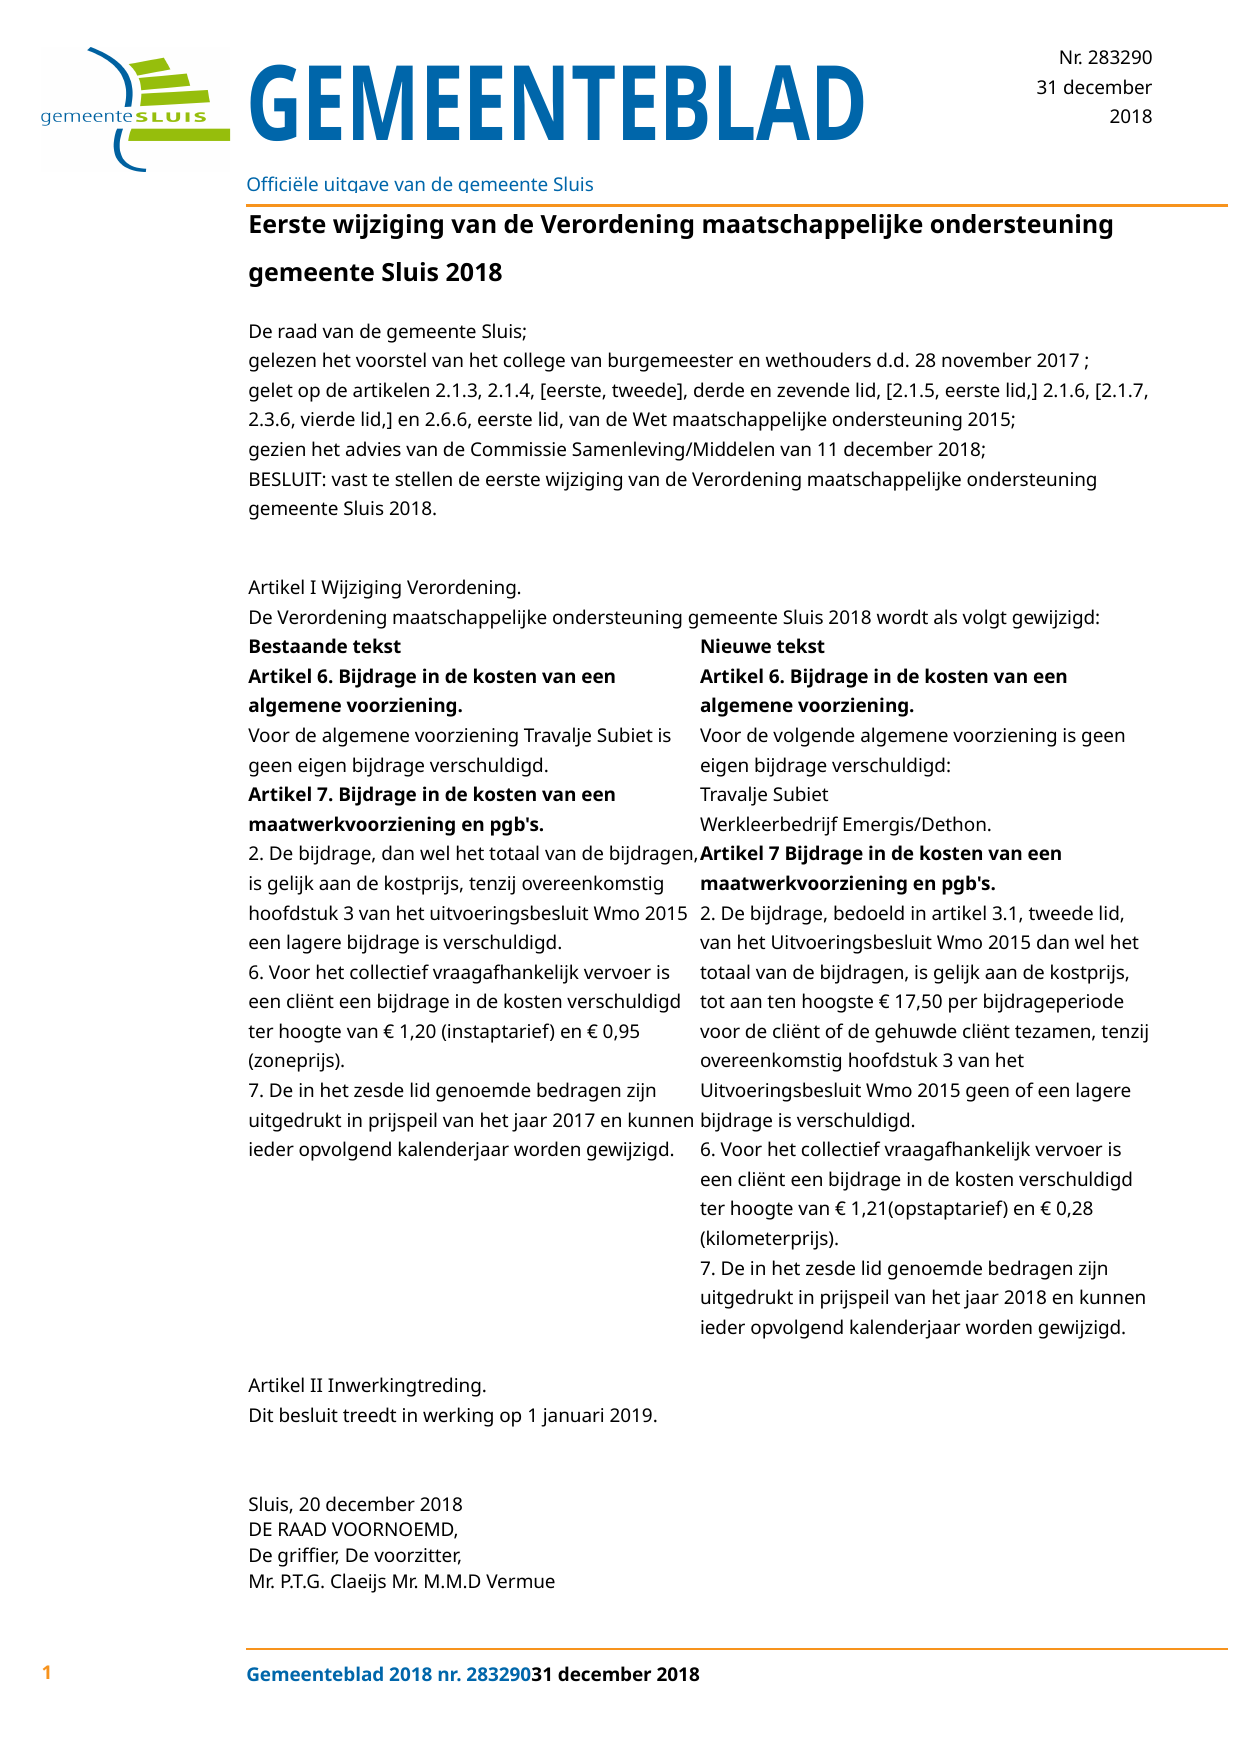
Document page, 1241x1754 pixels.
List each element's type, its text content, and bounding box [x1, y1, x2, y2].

text Eerste wijziging van de Verordening maatschappelijke ondersteuning gemeente Sluis 2018 [248, 207, 1152, 288]
text De Verordening maatschappelijke ondersteuning gemeente Sluis 2018 wordt als volgt gewijzigd: [248, 604, 1152, 629]
text gezien het advies van de Commissie Samenleving/Middelen van 11 december 2018; [248, 436, 1152, 462]
text Artikel II Inwerkingtreding. [248, 1372, 1152, 1398]
text Sluis, 20 december 2018 [248, 1491, 1152, 1517]
text Mr. P.T.G. Claeijs Mr. M.M.D Vermue [248, 1568, 1152, 1594]
picture [41, 47, 231, 172]
text De raad van de gemeente Sluis; [248, 318, 1152, 344]
text DE RAAD VOORNOEMD, [248, 1517, 1152, 1542]
text gelet op de artikelen 2.1.3, 2.1.4, [eerste, tweede], derde en zevende lid, [2.1.5, eerste lid,] 2.1.6, [2.1.7, 2.3.6, vierde lid,] en 2.6.6, eerste lid, van de Wet maatschappelijke ondersteuning 2015; [248, 377, 1152, 432]
text De griffier, De voorzitter, [248, 1542, 1152, 1568]
table_header Bestaande tekst Artikel 6. Bijdrage in de kosten van een algemene voorziening. Voor de algemene voorziening Travalje Subiet is geen eigen bijdrage verschuldigd. Artikel 7. Bijdrage in de kosten van een maatwerkvoorziening en pgb's. 2. De bijdrage, dan wel het totaal van de bijdragen, is gelijk aan de kostprijs, tenzij overeenkomstig hoofdstuk 3 van het uitvoeringsbesluit Wmo 2015 een lagere bijdrage is verschuldigd. 6. Voor het collectief vraagafhankelijk vervoer is een cliënt een bijdrage in de kosten verschuldigd ter hoogte van € 1,20 (instaptarief) en € 0,95 (zoneprijs). 7. De in het zesde lid genoemde bedragen zijn uitgedrukt in prijspeil van het jaar 2017 en kunnen ieder opvolgend kalenderjaar worden gewijzigd. [248, 634, 700, 1369]
text BESLUIT: vast te stellen de eerste wijziging van de Verordening maatschappelijke ondersteuning gemeente Sluis 2018. [248, 466, 1152, 521]
text gelezen het voorstel van het college van burgemeester en wethouders d.d. 28 november 2017 ; [248, 347, 1152, 373]
text Artikel I Wijziging Verordening. [248, 574, 1152, 600]
table_header Nieuwe tekst Artikel 6. Bijdrage in de kosten van een algemene voorziening. Voor de volgende algemene voorziening is geen eigen bijdrage verschuldigd: Travalje Subiet Werkleerbedrijf Emergis/Dethon. Artikel 7 Bijdrage in de kosten van een maatwerkvoorziening en pgb's. 2. De bijdrage, bedoeld in artikel 3.1, tweede lid, van het Uitvoeringsbesluit Wmo 2015 dan wel het totaal van de bijdragen, is gelijk aan de kostprijs, tot aan ten hoogste € 17,50 per bijdrageperiode voor de cliënt of de gehuwde cliënt tezamen, tenzij overeenkomstig hoofdstuk 3 van het Uitvoeringsbesluit Wmo 2015 geen of een lagere bijdrage is verschuldigd. 6. Voor het collectief vraagafhankelijk vervoer is een cliënt een bijdrage in de kosten verschuldigd ter hoogte van € 1,21(opstaptarief) en € 0,28 (kilometerprijs). 7. De in het zesde lid genoemde bedragen zijn uitgedrukt in prijspeil van het jaar 2018 en kunnen ieder opvolgend kalenderjaar worden gewijzigd. [700, 634, 1152, 1369]
text Dit besluit treedt in werking op 1 januari 2019. [248, 1402, 1152, 1428]
